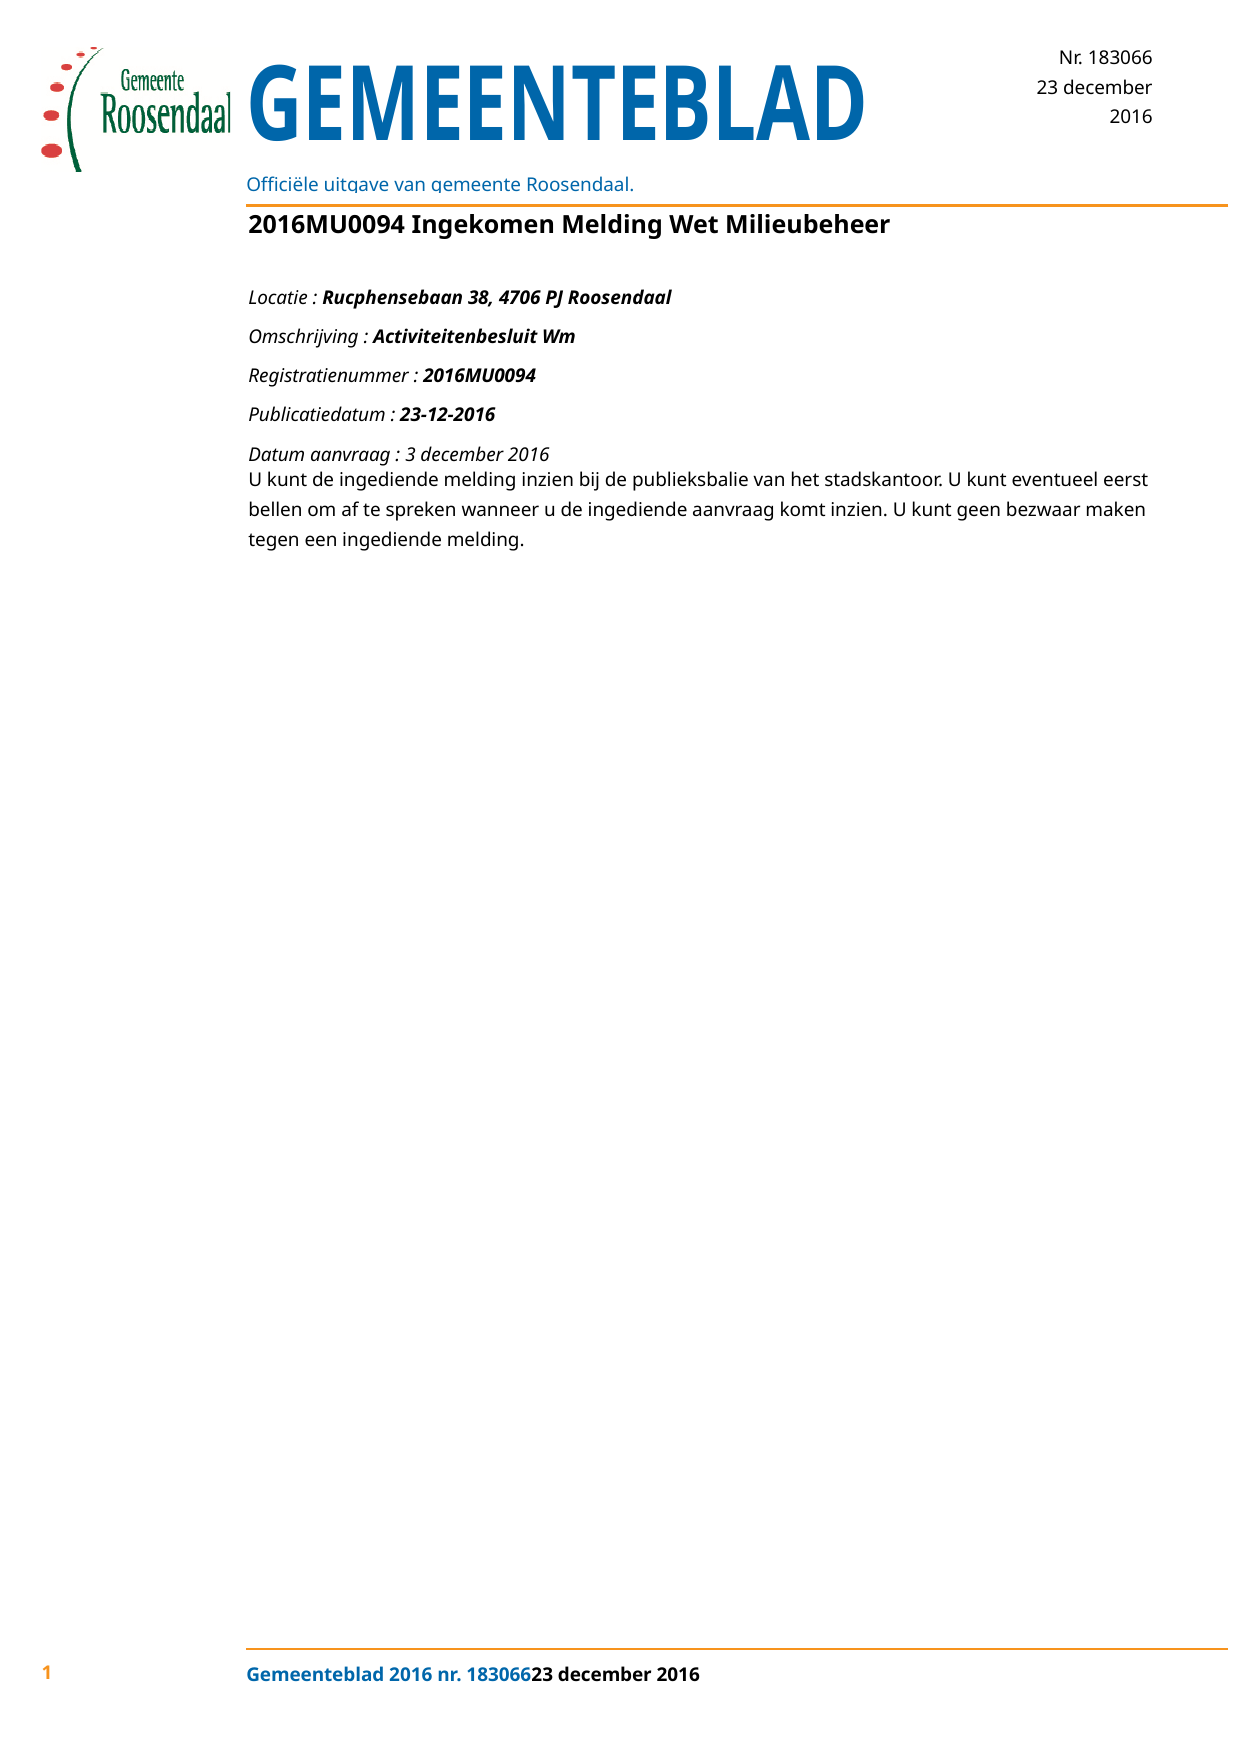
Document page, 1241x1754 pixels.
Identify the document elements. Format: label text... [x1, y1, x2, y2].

text Registratienummer : 2016MU0094 [248, 362, 1152, 388]
text 2016MU0094 Ingekomen Melding Wet Milieubeheer [248, 207, 1152, 241]
text Datum aanvraag : 3 december 2016 [248, 441, 1152, 467]
picture [41, 47, 231, 172]
text Locatie : Rucphensebaan 38, 4706 PJ Roosendaal [248, 284, 1152, 309]
text Publicatiedatum : 23-12-2016 [248, 402, 1152, 427]
text Omschrijving : Activiteitenbesluit Wm [248, 323, 1152, 349]
text U kunt de ingediende melding inzien bij de publieksbalie van het stadskantoor. U kunt eventueel eerst bellen om af te spreken wanneer u de ingediende aanvraag komt inzien. U kunt geen bezwaar maken tegen een ingediende melding. [248, 467, 1152, 552]
